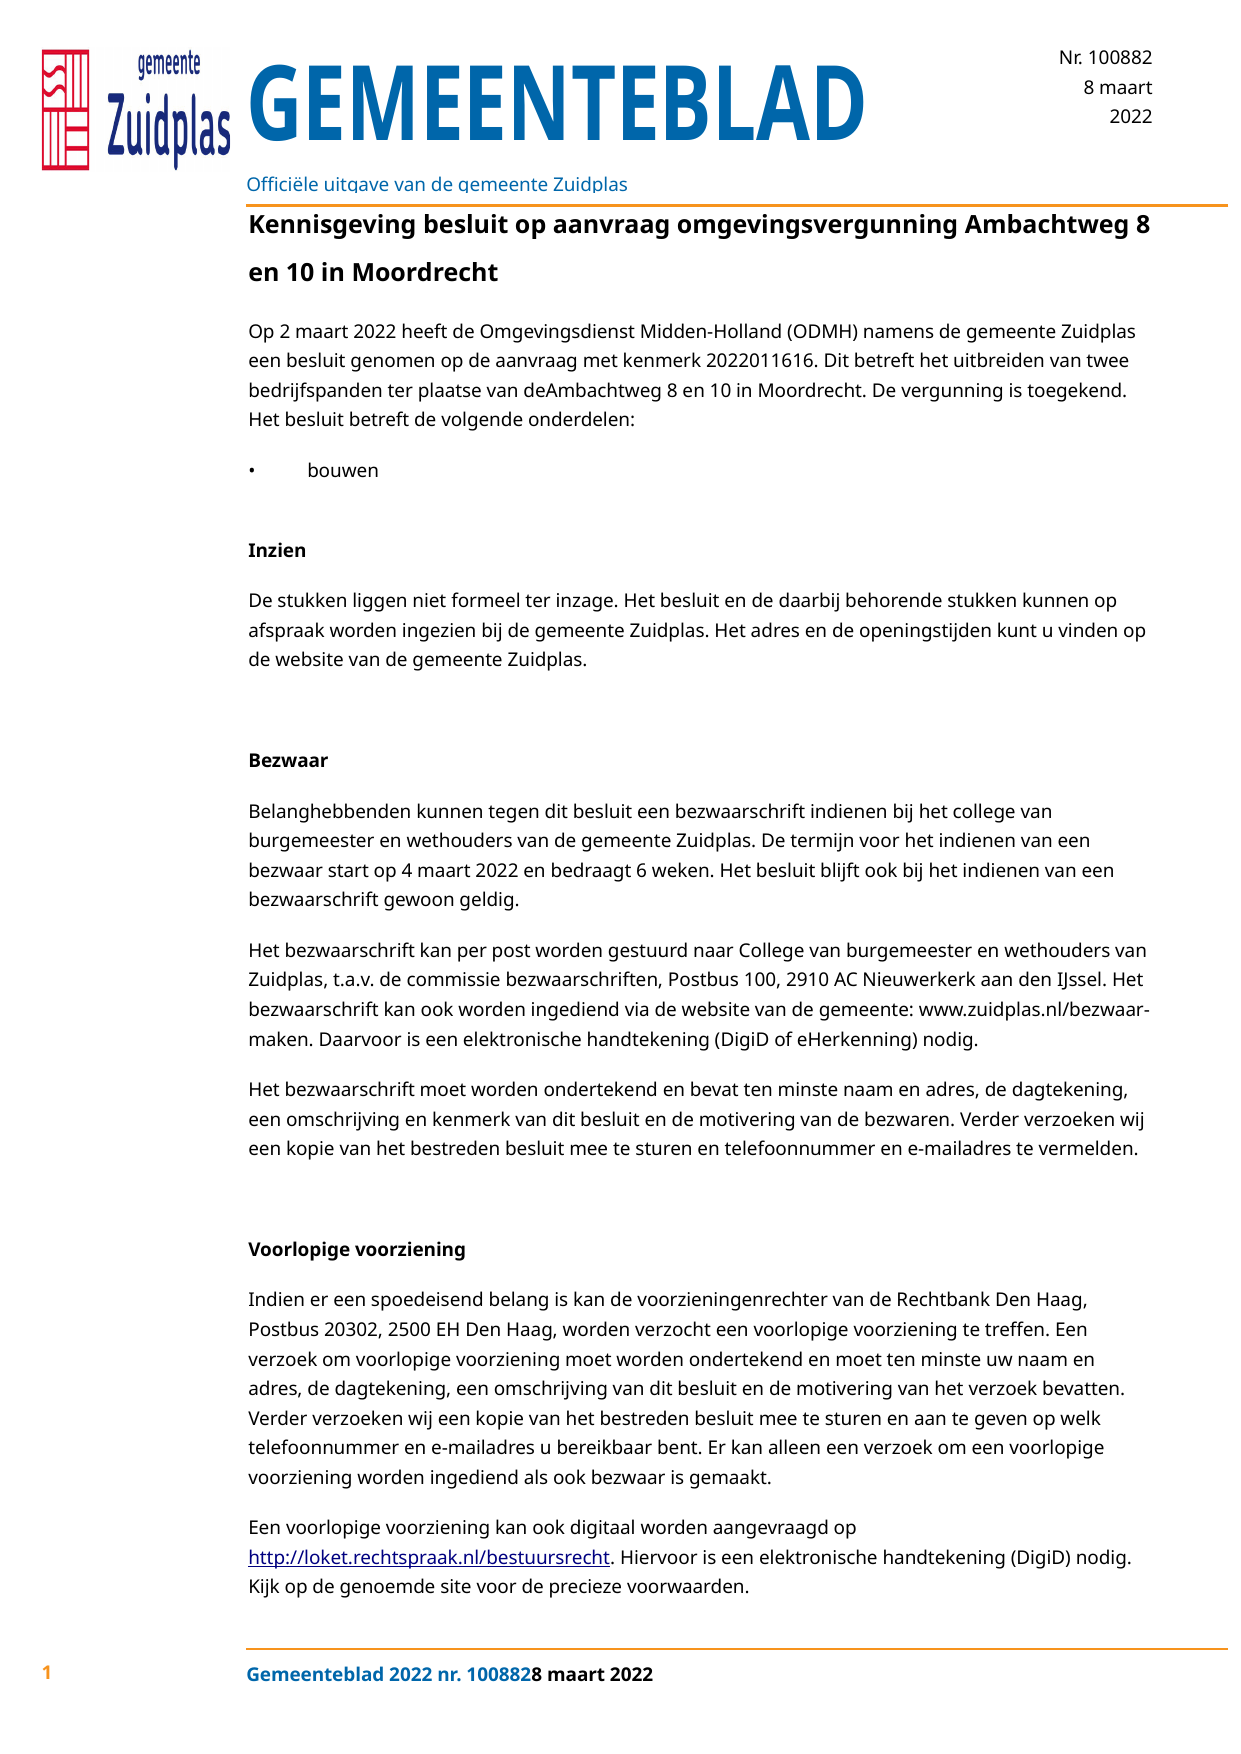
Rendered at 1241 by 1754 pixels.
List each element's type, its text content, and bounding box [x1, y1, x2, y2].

text Indien er een spoedeisend belang is kan de voorzieningenrechter van de Rechtbank Den Haag, Postbus 20302, 2500 EH Den Haag, worden verzocht een voorlopige voorziening te treffen. Een verzoek om voorlopige voorziening moet worden ondertekend en moet ten minste uw naam en adres, de dagtekening, een omschrijving van dit besluit en de motivering van het verzoek bevatten. Verder verzoeken wij een kopie van het bestreden besluit mee te sturen en aan te geven op welk telefoonnummer en e-mailadres u bereikbaar bent. Er kan alleen een verzoek om een voorlopige voorziening worden ingediend als ook bezwaar is gemaakt. [248, 1287, 1152, 1490]
list bouwen [248, 457, 1152, 483]
picture [41, 47, 231, 172]
text Een voorlopige voorziening kan ook digitaal worden aangevraagd op http://loket.rechtspraak.nl/bestuursrecht. Hiervoor is een elektronische handtekening (DigiD) nodig. Kijk op de genoemde site voor de precieze voorwaarden. [248, 1514, 1152, 1599]
text De stukken liggen niet formeel ter inzage. Het besluit en de daarbij behorende stukken kunnen op afspraak worden ingezien bij de gemeente Zuidplas. Het adres en de openingstijden kunt u vinden op de website van de gemeente Zuidplas. [248, 587, 1152, 672]
text Bezwaar [248, 747, 1152, 773]
text Het bezwaarschrift kan per post worden gestuurd naar College van burgemeester en wethouders van Zuidplas, t.a.v. de commissie bezwaarschriften, Postbus 100, 2910 AC Nieuwerkerk aan den IJssel. Het bezwaarschrift kan ook worden ingediend via de website van de gemeente: www.zuidplas.nl/bezwaar-maken. Daarvoor is een elektronische handtekening (DigiD of eHerkenning) nodig. [248, 937, 1152, 1052]
text Voorlopige voorziening [248, 1236, 1152, 1262]
text Kennisgeving besluit op aanvraag omgevingsvergunning Ambachtweg 8 en 10 in Moordrecht [248, 207, 1152, 288]
text Belanghebbenden kunnen tegen dit besluit een bezwaarschrift indienen bij het college van burgemeester en wethouders van de gemeente Zuidplas. De termijn voor het indienen van een bezwaar start op 4 maart 2022 en bedraagt 6 weken. Het besluit blijft ook bij het indienen van een bezwaarschrift gewoon geldig. [248, 798, 1152, 912]
text Op 2 maart 2022 heeft de Omgevingsdienst Midden-Holland (ODMH) namens de gemeente Zuidplas een besluit genomen op de aanvraag met kenmerk 2022011616. Dit betreft het uitbreiden van twee bedrijfspanden ter plaatse van deAmbachtweg 8 en 10 in Moordrecht. De vergunning is toegekend. Het besluit betreft de volgende onderdelen: [248, 318, 1152, 432]
text Het bezwaarschrift moet worden ondertekend en bevat ten minste naam en adres, de dagtekening, een omschrijving en kenmerk van dit besluit en de motivering van de bezwaren. Verder verzoeken wij een kopie van het bestreden besluit mee te sturen en telefoonnummer en e-mailadres te vermelden. [248, 1076, 1152, 1161]
text Inzien [248, 537, 1152, 563]
